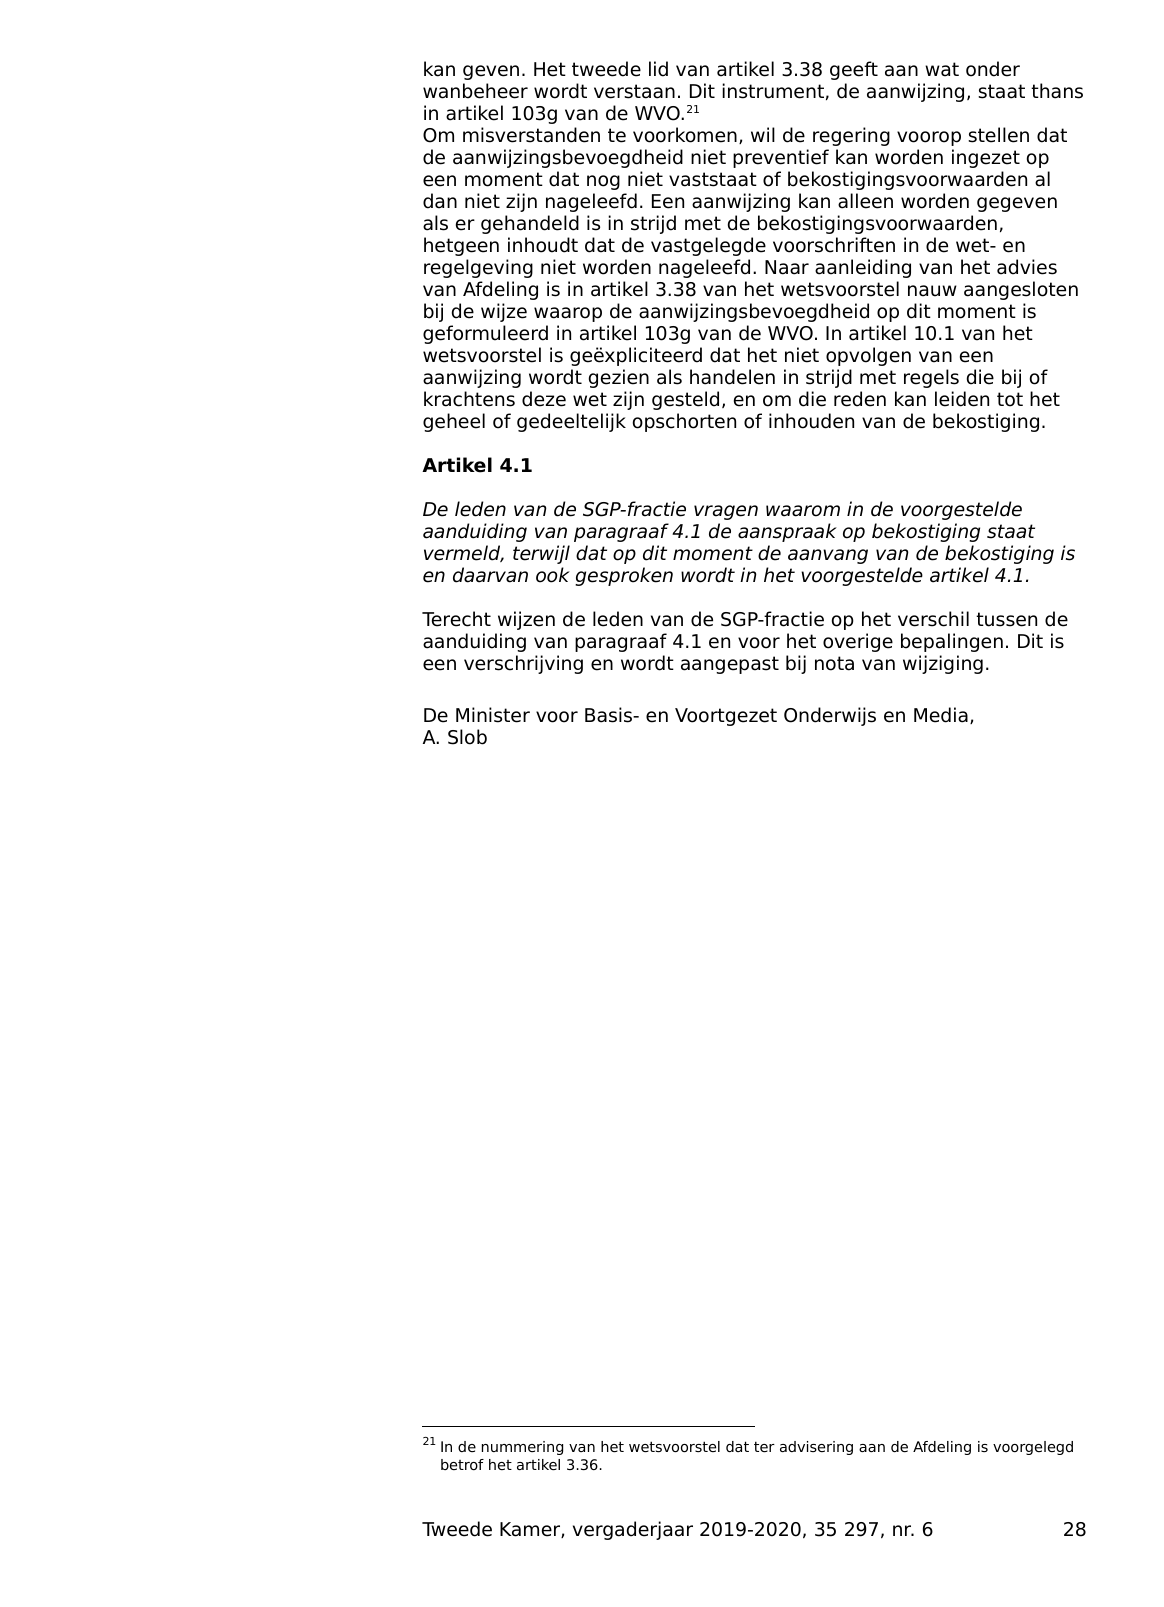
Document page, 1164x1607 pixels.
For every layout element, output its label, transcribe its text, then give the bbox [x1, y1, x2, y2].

text In de nummering van het wetsvoorstel dat ter advisering aan de Afdeling is voorgelegd betrof het artikel 3.36. [422, 1435, 1087, 1474]
subtitle Artikel 4.1 [422, 455, 1087, 477]
text Terecht wijzen de leden van de SGP-fractie op het verschil tussen de aanduiding van paragraaf 4.1 en voor het overige bepalingen. Dit is een verschrijving en wordt aangepast bij nota van wijziging. [422, 609, 1087, 675]
text De Minister voor Basis- en Voortgezet Onderwijs en Media, A. Slob [422, 705, 1087, 749]
text De leden van de SGP-fractie vragen waarom in de voorgestelde aanduiding van paragraaf 4.1 de aanspraak op bekostiging staat vermeld, terwijl dat op dit moment de aanvang van de bekostiging is en daarvan ook gesproken wordt in het voorgestelde artikel 4.1. [422, 499, 1087, 587]
text kan geven. Het tweede lid van artikel 3.38 geeft aan wat onder wanbeheer wordt verstaan. Dit instrument, de aanwijzing, staat thans in artikel 103g van de WVO. [422, 59, 1087, 125]
text Om misverstanden te voorkomen, wil de regering voorop stellen dat de aanwijzingsbevoegdheid niet preventief kan worden ingezet op een moment dat nog niet vaststaat of bekostigingsvoorwaarden al dan niet zijn nageleefd. Een aanwijzing kan alleen worden gegeven als er gehandeld is in strijd met de bekostigingsvoorwaarden, hetgeen inhoudt dat de vastgelegde voorschriften in de wet- en regelgeving niet worden nageleefd. Naar aanleiding van het advies van Afdeling is in artikel 3.38 van het wetsvoorstel nauw aangesloten bij de wijze waarop de aanwijzingsbevoegdheid op dit moment is geformuleerd in artikel 103g van de WVO. In artikel 10.1 van het wetsvoorstel is geëxpliciteerd dat het niet opvolgen van een aanwijzing wordt gezien als handelen in strijd met regels die bij of krachtens deze wet zijn gesteld, en om die reden kan leiden tot het geheel of gedeeltelijk opschorten of inhouden van de bekostiging. [422, 125, 1087, 433]
